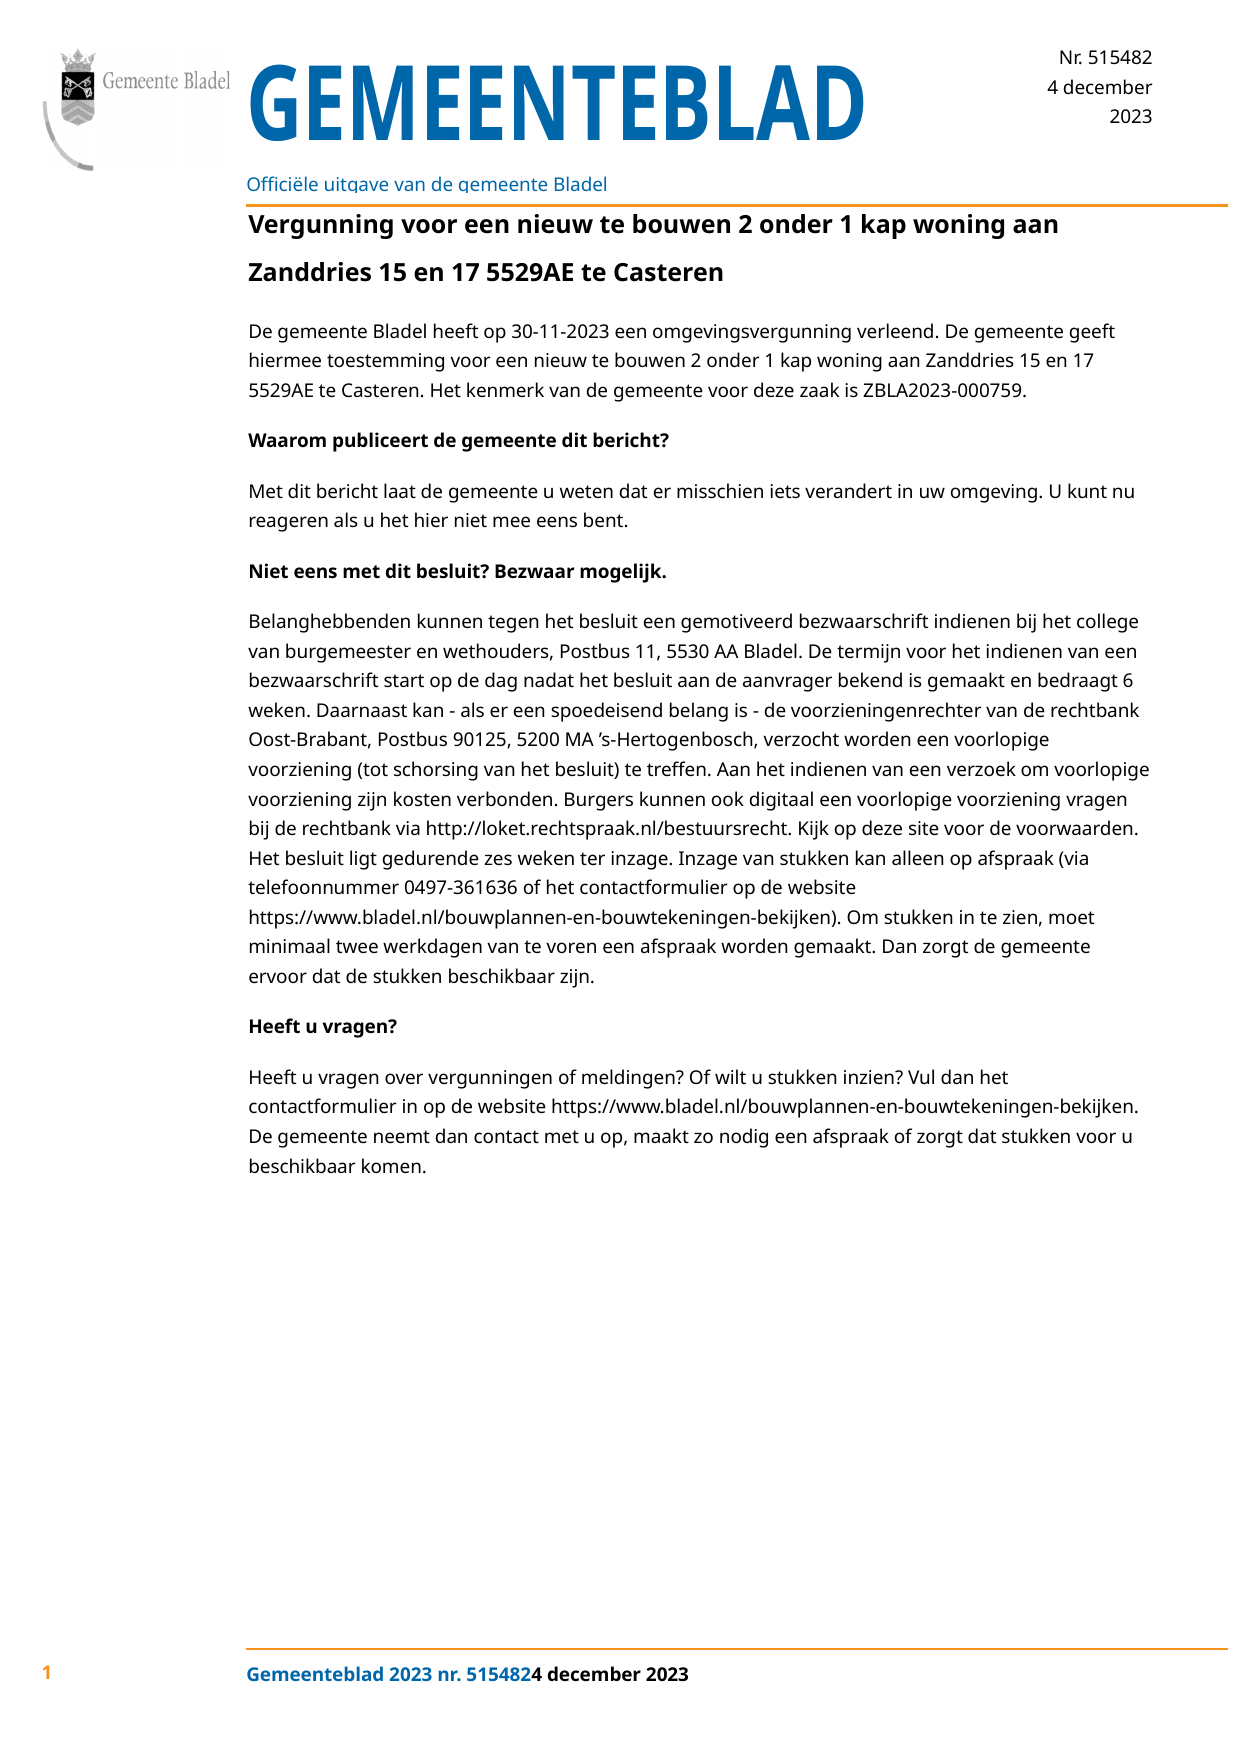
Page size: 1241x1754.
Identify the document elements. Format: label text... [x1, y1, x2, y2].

text Heeft u vragen? [248, 1014, 1152, 1039]
picture [41, 47, 231, 172]
text Heeft u vragen over vergunningen of meldingen? Of wilt u stukken inzien? Vul dan het contactformulier in op de website https://www.bladel.nl/bouwplannen-en-bouwtekeningen-bekijken. De gemeente neemt dan contact met u op, maakt zo nodig een afspraak of zorgt dat stukken voor u beschikbaar komen. [248, 1064, 1152, 1179]
text De gemeente Bladel heeft op 30-11-2023 een omgevingsvergunning verleend. De gemeente geeft hiermee toestemming voor een nieuw te bouwen 2 onder 1 kap woning aan Zanddries 15 en 17 5529AE te Casteren. Het kenmerk van de gemeente voor deze zaak is ZBLA2023-000759. [248, 318, 1152, 403]
text Vergunning voor een nieuw te bouwen 2 onder 1 kap woning aan Zanddries 15 en 17 5529AE te Casteren [248, 207, 1152, 288]
text Niet eens met dit besluit? Bezwaar mogelijk. [248, 558, 1152, 584]
text Waarom publiceert de gemeente dit bericht? [248, 427, 1152, 453]
text Met dit bericht laat de gemeente u weten dat er misschien iets verandert in uw omgeving. U kunt nu reageren als u het hier niet mee eens bent. [248, 478, 1152, 533]
text Belanghebbenden kunnen tegen het besluit een gemotiveerd bezwaarschrift indienen bij het college van burgemeester en wethouders, Postbus 11, 5530 AA Bladel. De termijn voor het indienen van een bezwaarschrift start op de dag nadat het besluit aan de aanvrager bekend is gemaakt en bedraagt 6 weken. Daarnaast kan - als er een spoedeisend belang is - de voorzieningenrechter van de rechtbank Oost-Brabant, Postbus 90125, 5200 MA ’s-Hertogenbosch, verzocht worden een voorlopige voorziening (tot schorsing van het besluit) te treffen. Aan het indienen van een verzoek om voorlopige voorziening zijn kosten verbonden. Burgers kunnen ook digitaal een voorlopige voorziening vragen bij de rechtbank via http://loket.rechtspraak.nl/bestuursrecht. Kijk op deze site voor de voorwaarden. Het besluit ligt gedurende zes weken ter inzage. Inzage van stukken kan alleen op afspraak (via telefoonnummer 0497-361636 of het contactformulier op de website https://www.bladel.nl/bouwplannen-en-bouwtekeningen-bekijken). Om stukken in te zien, moet minimaal twee werkdagen van te voren een afspraak worden gemaakt. Dan zorgt de gemeente ervoor dat de stukken beschikbaar zijn. [248, 608, 1152, 989]
